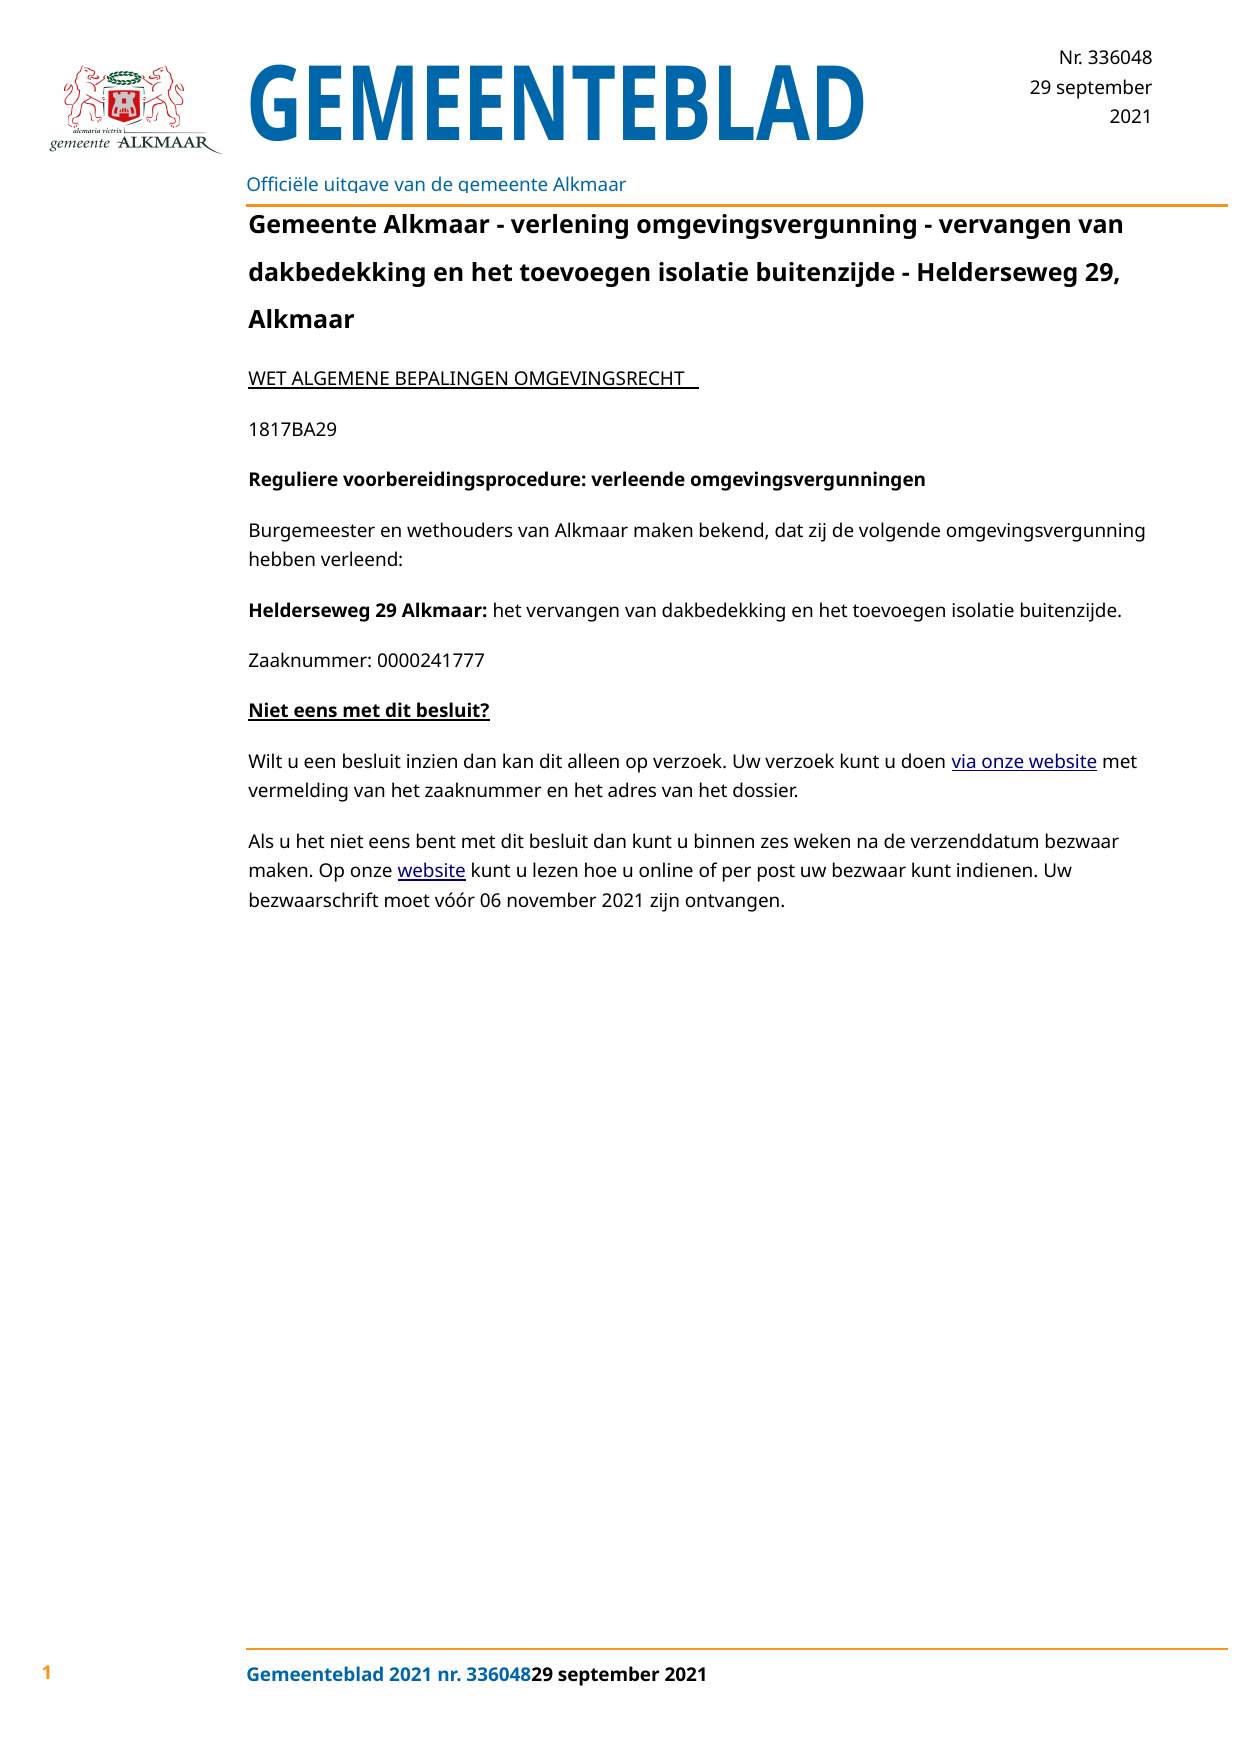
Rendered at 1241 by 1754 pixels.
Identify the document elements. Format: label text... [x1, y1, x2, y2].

text 1817BA29 [248, 416, 1152, 442]
text Niet eens met dit besluit? [248, 698, 1152, 723]
text WET ALGEMENE BEPALINGEN OMGEVINGSRECHT [248, 366, 1152, 391]
text Zaaknummer: 0000241777 [248, 647, 1152, 673]
text Helderseweg 29 Alkmaar: het vervangen van dakbedekking en het toevoegen isolatie buitenzijde. [248, 597, 1152, 622]
text Burgemeester en wethouders van Alkmaar maken bekend, dat zij de volgende omgevingsvergunning hebben verleend: [248, 517, 1152, 572]
text Reguliere voorbereidingsprocedure: verleende omgevingsvergunningen [248, 466, 1152, 492]
text Wilt u een besluit inzien dan kan dit alleen op verzoek. Uw verzoek kunt u doen via onze website met vermelding van het zaaknummer en het adres van het dossier. [248, 748, 1152, 803]
text Gemeente Alkmaar - verlening omgevingsvergunning - vervangen van dakbedekking en het toevoegen isolatie buitenzijde - Helderseweg 29, Alkmaar [248, 207, 1152, 336]
text Als u het niet eens bent met dit besluit dan kunt u binnen zes weken na de verzenddatum bezwaar maken. Op onze website kunt u lezen hoe u online of per post uw bezwaar kunt indienen. Uw bezwaarschrift moet vóór 06 november 2021 zijn ontvangen. [248, 828, 1152, 913]
picture [41, 47, 231, 172]
